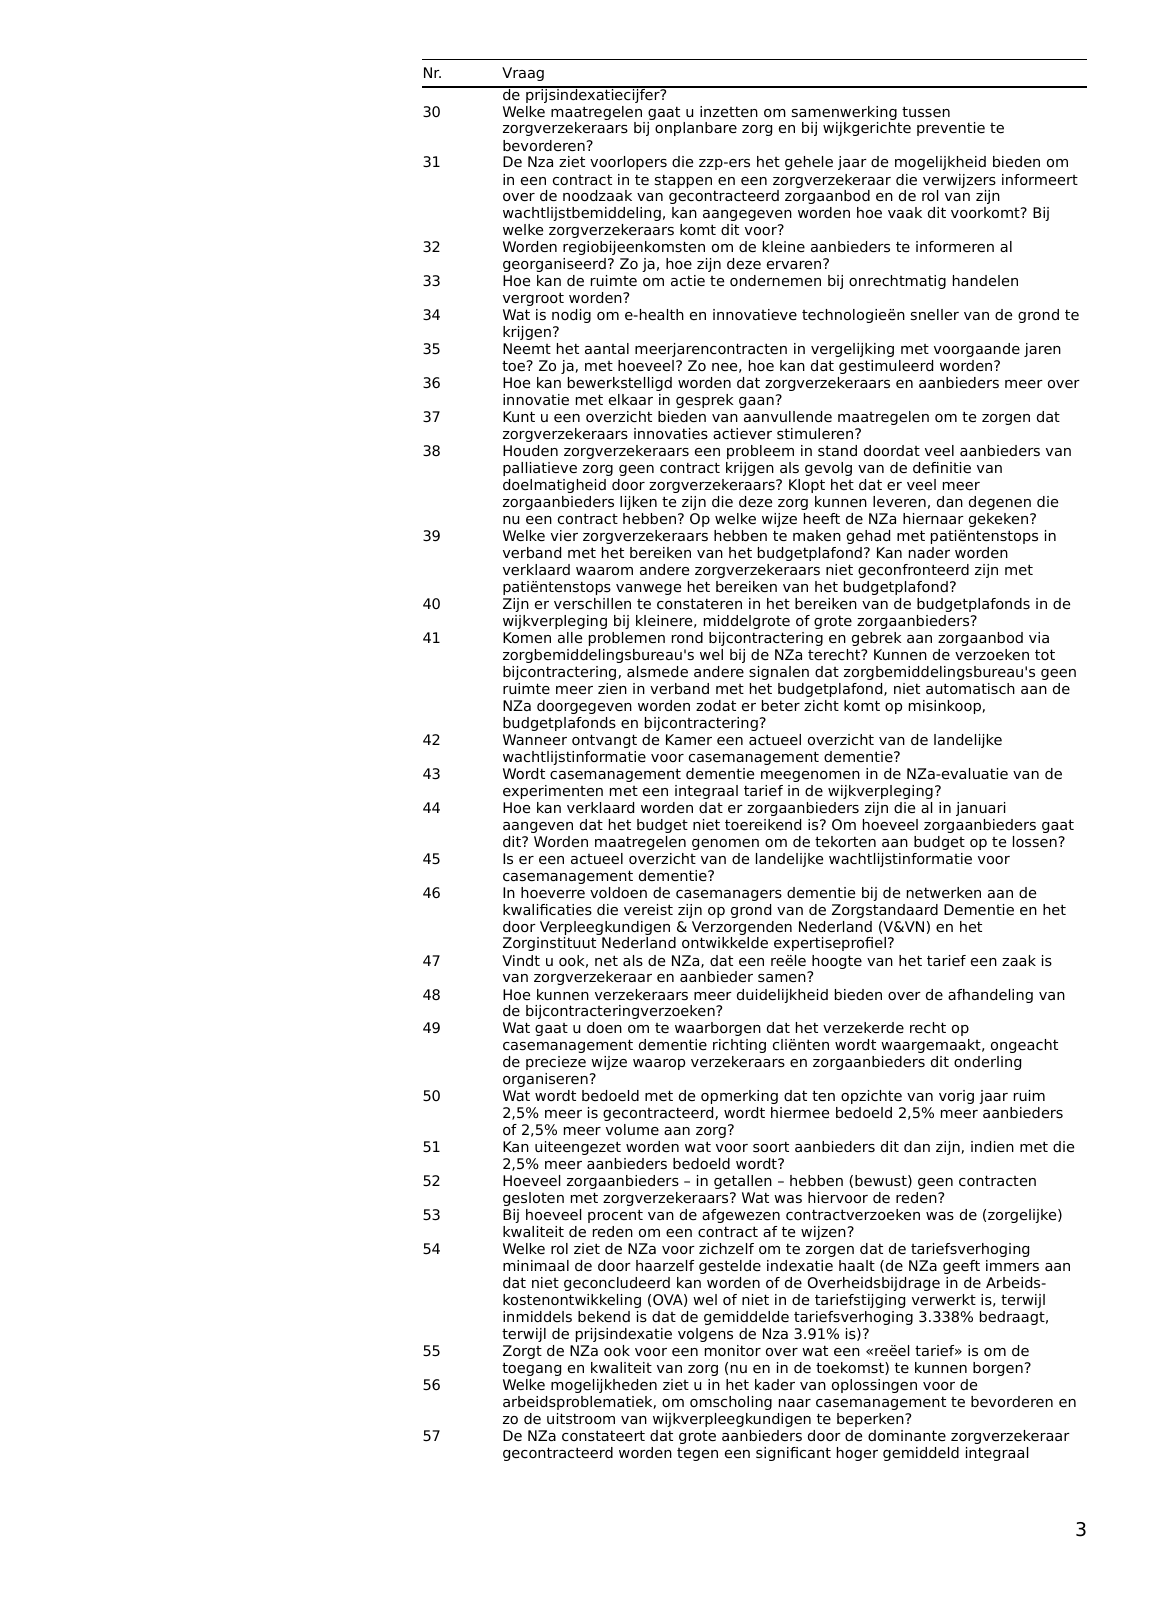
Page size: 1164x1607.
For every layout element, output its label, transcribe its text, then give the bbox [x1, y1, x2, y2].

table_cell 32 [422, 239, 496, 273]
table_cell 34 [422, 307, 496, 341]
table_cell Neemt het aantal meerjarencontracten in vergelijking met voorgaande jaren toe? Zo ja, met hoeveel? Zo nee, hoe kan dat gestimuleerd worden? [496, 341, 1087, 375]
table_cell 45 [422, 851, 496, 884]
table_cell Hoe kan de ruimte om actie te ondernemen bij onrechtmatig handelen vergroot worden? [496, 273, 1087, 307]
table_cell 30 [422, 104, 496, 154]
table_cell Kunt u een overzicht bieden van aanvullende maatregelen om te zorgen dat zorgverzekeraars innovaties actiever stimuleren? [496, 409, 1087, 443]
table_cell 49 [422, 1020, 496, 1088]
table_cell Zorgt de NZa ook voor een monitor over wat een «reëel tarief» is om de toegang en kwaliteit van zorg (nu en in de toekomst) te kunnen borgen? [496, 1343, 1087, 1377]
table_cell 51 [422, 1139, 496, 1173]
table_cell 31 [422, 154, 496, 239]
table_cell [422, 88, 496, 103]
table_cell Kan uiteengezet worden wat voor soort aanbieders dit dan zijn, indien met die 2,5% meer aanbieders bedoeld wordt? [496, 1139, 1087, 1173]
table_cell 42 [422, 732, 496, 766]
table_cell Is er een actueel overzicht van de landelijke wachtlijstinformatie voor casemanagement dementie? [496, 851, 1087, 884]
table_cell In hoeverre voldoen de casemanagers dementie bij de netwerken aan de kwalificaties die vereist zijn op grond van de Zorgstandaard Dementie en het door Verpleegkundigen & Verzorgenden Nederland (V&VN) en het Zorginstituut Nederland ontwikkelde expertiseprofiel? [496, 885, 1087, 952]
table_cell Wordt casemanagement dementie meegenomen in de NZa-evaluatie van de experimenten met een integraal tarief in de wijkverpleging? [496, 766, 1087, 799]
table_cell Zijn er verschillen te constateren in het bereiken van de budgetplafonds in de wijkverpleging bij kleinere, middelgrote of grote zorgaanbieders? [496, 596, 1087, 630]
table_cell Hoe kan bewerkstelligd worden dat zorgverzekeraars en aanbieders meer over innovatie met elkaar in gesprek gaan? [496, 375, 1087, 409]
table_cell 47 [422, 953, 496, 986]
table_cell Welke vier zorgverzekeraars hebben te maken gehad met patiëntenstops in verband met het bereiken van het budgetplafond? Kan nader worden verklaard waarom andere zorgverzekeraars niet geconfronteerd zijn met patiëntenstops vanwege het bereiken van het budgetplafond? [496, 528, 1087, 596]
table_cell De Nza ziet voorlopers die zzp-ers het gehele jaar de mogelijkheid bieden om in een contract in te stappen en een zorgverzekeraar die verwijzers informeert over de noodzaak van gecontracteerd zorgaanbod en de rol van zijn wachtlijstbemiddeling, kan aangegeven worden hoe vaak dit voorkomt? Bij welke zorgverzekeraars komt dit voor? [496, 154, 1087, 239]
table_cell Hoeveel zorgaanbieders – in getallen – hebben (bewust) geen contracten gesloten met zorgverzekeraars? Wat was hiervoor de reden? [496, 1173, 1087, 1207]
table_cell Welke mogelijkheden ziet u in het kader van oplossingen voor de arbeidsproblematiek, om omscholing naar casemanagement te bevorderen en zo de uitstroom van wijkverpleegkundigen te beperken? [496, 1377, 1087, 1428]
table_cell Bij hoeveel procent van de afgewezen contractverzoeken was de (zorgelijke) kwaliteit de reden om een contract af te wijzen? [496, 1207, 1087, 1241]
table_cell 56 [422, 1377, 496, 1428]
table_cell 57 [422, 1428, 496, 1462]
table_cell Komen alle problemen rond bijcontractering en gebrek aan zorgaanbod via zorgbemiddelingsbureau's wel bij de NZa terecht? Kunnen de verzoeken tot bijcontractering, alsmede andere signalen dat zorgbemiddelingsbureau's geen ruimte meer zien in verband met het budgetplafond, niet automatisch aan de NZa doorgegeven worden zodat er beter zicht komt op misinkoop, budgetplafonds en bijcontractering? [496, 630, 1087, 732]
table_cell 40 [422, 596, 496, 630]
table_cell 37 [422, 409, 496, 443]
table_cell 35 [422, 341, 496, 375]
table_cell 33 [422, 273, 496, 307]
table_cell Houden zorgverzekeraars een probleem in stand doordat veel aanbieders van palliatieve zorg geen contract krijgen als gevolg van de definitie van doelmatigheid door zorgverzekeraars? Klopt het dat er veel meer zorgaanbieders lijken te zijn die deze zorg kunnen leveren, dan degenen die nu een contract hebben? Op welke wijze heeft de NZa hiernaar gekeken? [496, 443, 1087, 528]
table_cell Hoe kan verklaard worden dat er zorgaanbieders zijn die al in januari aangeven dat het budget niet toereikend is? Om hoeveel zorgaanbieders gaat dit? Worden maatregelen genomen om de tekorten aan budget op te lossen? [496, 800, 1087, 851]
table_cell Welke rol ziet de NZa voor zichzelf om te zorgen dat de tariefsverhoging minimaal de door haarzelf gestelde indexatie haalt (de NZa geeft immers aan dat niet geconcludeerd kan worden of de Overheidsbijdrage in de Arbeids-kostenontwikkeling (OVA) wel of niet in de tariefstijging verwerkt is, terwijl inmiddels bekend is dat de gemiddelde tariefsverhoging 3.338% bedraagt, terwijl de prijsindexatie volgens de Nza 3.91% is)? [496, 1241, 1087, 1343]
table_cell Wat is nodig om e-health en innovatieve technologieën sneller van de grond te krijgen? [496, 307, 1087, 341]
table_header Nr. [422, 60, 496, 86]
table_cell 54 [422, 1241, 496, 1343]
table_cell De NZa constateert dat grote aanbieders door de dominante zorgverzekeraar gecontracteerd worden tegen een significant hoger gemiddeld integraal [496, 1428, 1087, 1462]
table_cell Wat gaat u doen om te waarborgen dat het verzekerde recht op casemanagement dementie richting cliënten wordt waargemaakt, ongeacht de precieze wijze waarop verzekeraars en zorgaanbieders dit onderling organiseren? [496, 1020, 1087, 1088]
table_cell Welke maatregelen gaat u inzetten om samenwerking tussen zorgverzekeraars bij onplanbare zorg en bij wijkgerichte preventie te bevorderen? [496, 104, 1087, 154]
table_cell Wat wordt bedoeld met de opmerking dat ten opzichte van vorig jaar ruim 2,5% meer is gecontracteerd, wordt hiermee bedoeld 2,5% meer aanbieders of 2,5% meer volume aan zorg? [496, 1088, 1087, 1139]
table_cell 50 [422, 1088, 496, 1139]
table_cell 43 [422, 766, 496, 799]
table_cell Wanneer ontvangt de Kamer een actueel overzicht van de landelijke wachtlijstinformatie voor casemanagement dementie? [496, 732, 1087, 766]
table_cell Worden regiobijeenkomsten om de kleine aanbieders te informeren al georganiseerd? Zo ja, hoe zijn deze ervaren? [496, 239, 1087, 273]
table_header Vraag [496, 60, 1087, 86]
table_cell 52 [422, 1173, 496, 1207]
table_cell 55 [422, 1343, 496, 1377]
table_cell Hoe kunnen verzekeraars meer duidelijkheid bieden over de afhandeling van de bijcontracteringverzoeken? [496, 986, 1087, 1020]
table_cell 46 [422, 885, 496, 952]
table_cell 38 [422, 443, 496, 528]
table_cell 53 [422, 1207, 496, 1241]
table_cell Vindt u ook, net als de NZa, dat een reële hoogte van het tarief een zaak is van zorgverzekeraar en aanbieder samen? [496, 953, 1087, 986]
table_cell 41 [422, 630, 496, 732]
table_cell 48 [422, 986, 496, 1020]
table_cell 39 [422, 528, 496, 596]
table_cell 36 [422, 375, 496, 409]
table_cell 44 [422, 800, 496, 851]
table_cell de prijsindexatiecijfer? [496, 88, 1087, 103]
